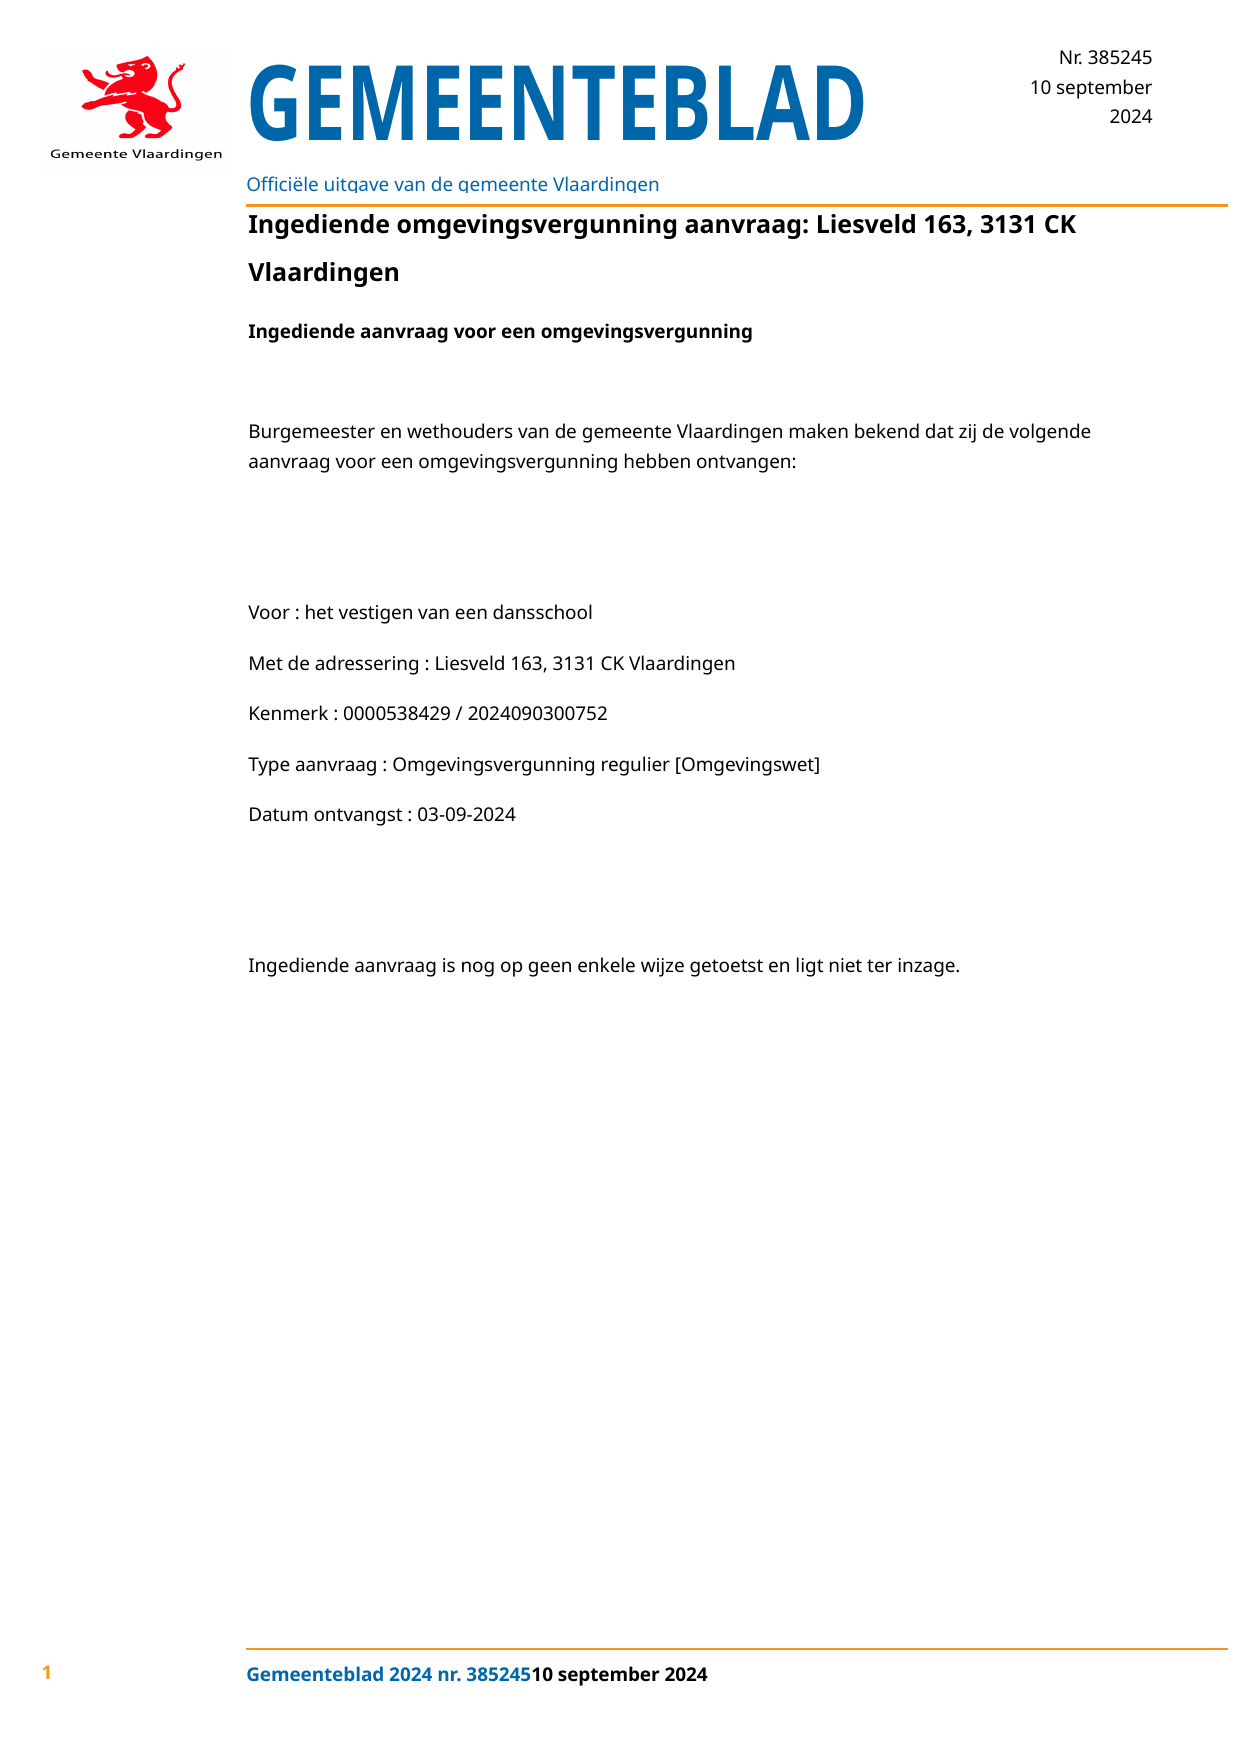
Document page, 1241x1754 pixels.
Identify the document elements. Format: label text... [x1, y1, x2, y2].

text Kenmerk : 0000538429 / 2024090300752 [248, 700, 1152, 726]
text Ingediende aanvraag voor een omgevingsvergunning [248, 318, 1152, 344]
text Ingediende omgevingsvergunning aanvraag: Liesveld 163, 3131 CK Vlaardingen [248, 207, 1152, 288]
text Datum ontvangst : 03-09-2024 [248, 801, 1152, 827]
text Met de adressering : Liesveld 163, 3131 CK Vlaardingen [248, 650, 1152, 676]
text Ingediende aanvraag is nog op geen enkele wijze getoetst en ligt niet ter inzage. [248, 952, 1152, 978]
text Burgemeester en wethouders van de gemeente Vlaardingen maken bekend dat zij de volgende aanvraag voor een omgevingsvergunning hebben ontvangen: [248, 419, 1152, 474]
text Voor : het vestigen van een dansschool [248, 599, 1152, 625]
picture [41, 47, 231, 172]
text Type aanvraag : Omgevingsvergunning regulier [Omgevingswet] [248, 751, 1152, 777]
